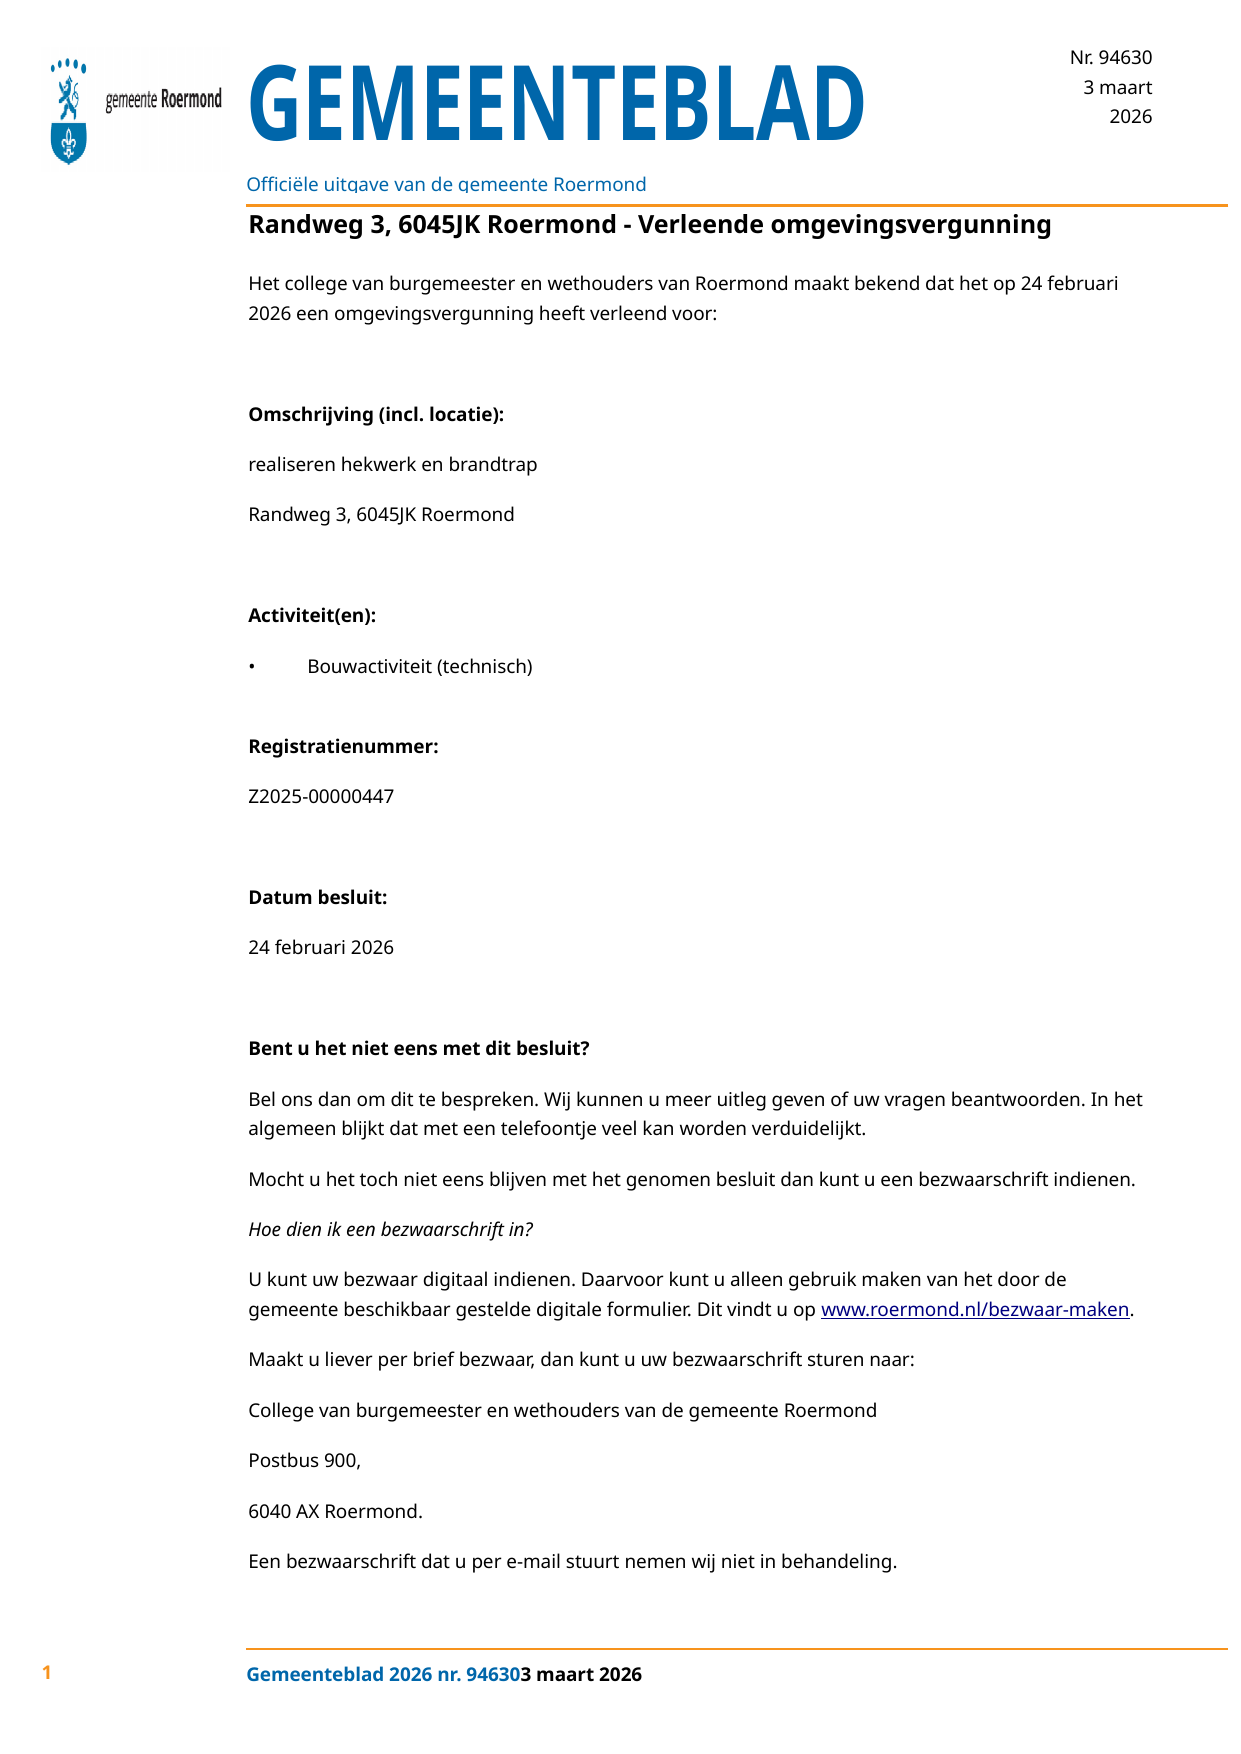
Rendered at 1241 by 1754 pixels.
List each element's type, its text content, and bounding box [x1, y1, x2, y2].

picture [41, 47, 231, 172]
text Maakt u liever per brief bezwaar, dan kunt u uw bezwaarschrift sturen naar: [248, 1347, 1152, 1372]
text Bel ons dan om dit te bespreken. Wij kunnen u meer uitleg geven of uw vragen beantwoorden. In het algemeen blijkt dat met een telefoontje veel kan worden verduidelijkt. [248, 1086, 1152, 1141]
text Omschrijving (incl. locatie): [248, 401, 1152, 426]
text Randweg 3, 6045JK Roermond - Verleende omgevingsvergunning [248, 207, 1152, 241]
text 24 februari 2026 [248, 934, 1152, 960]
text Z2025-00000447 [248, 783, 1152, 809]
text Activiteit(en): [248, 602, 1152, 628]
text Postbus 900, [248, 1447, 1152, 1473]
text U kunt uw bezwaar digitaal indienen. Daarvoor kunt u alleen gebruik maken van het door de gemeente beschikbaar gestelde digitale formulier. Dit vindt u op www.roermond.nl/bezwaar-maken. [248, 1267, 1152, 1322]
text Mocht u het toch niet eens blijven met het genomen besluit dan kunt u een bezwaarschrift indienen. [248, 1166, 1152, 1191]
text Registratienummer: [248, 733, 1152, 758]
list Bouwactiviteit (technisch) [248, 653, 1152, 678]
text College van burgemeester en wethouders van de gemeente Roermond [248, 1397, 1152, 1423]
text Een bezwaarschrift dat u per e-mail stuurt nemen wij niet in behandeling. [248, 1548, 1152, 1574]
text Hoe dien ik een bezwaarschrift in? [248, 1216, 1152, 1242]
text Randweg 3, 6045JK Roermond [248, 502, 1152, 527]
text 6040 AX Roermond. [248, 1498, 1152, 1523]
text Datum besluit: [248, 884, 1152, 910]
text realiseren hekwerk en brandtrap [248, 451, 1152, 477]
text Het college van burgemeester en wethouders van Roermond maakt bekend dat het op 24 februari 2026 een omgevingsvergunning heeft verleend voor: [248, 270, 1152, 326]
text Bent u het niet eens met dit besluit? [248, 1035, 1152, 1061]
